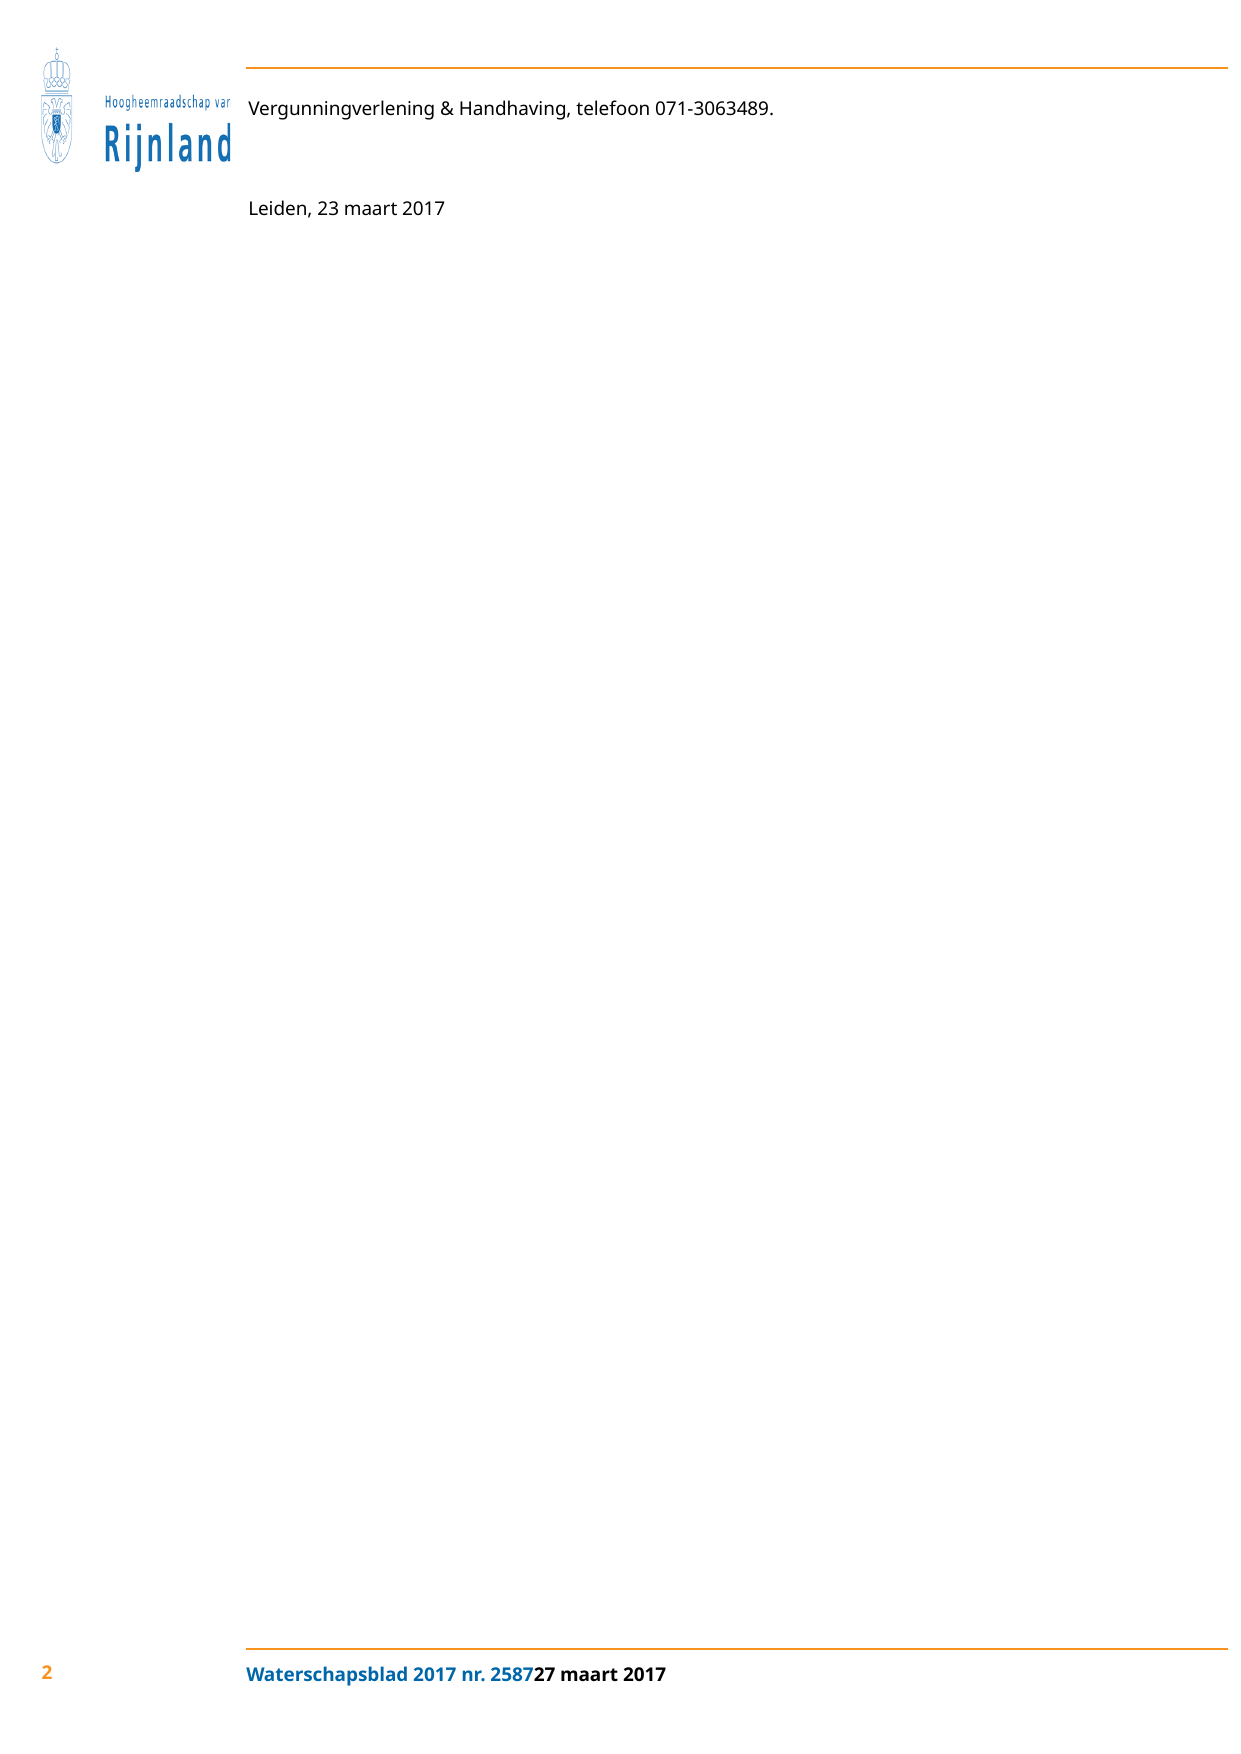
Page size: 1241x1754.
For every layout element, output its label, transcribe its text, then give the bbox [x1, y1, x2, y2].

picture [41, 47, 231, 172]
text Leiden, 23 maart 2017 [248, 196, 1152, 221]
text Vergunningverlening & Handhaving, telefoon 071-3063489. [248, 95, 1152, 121]
